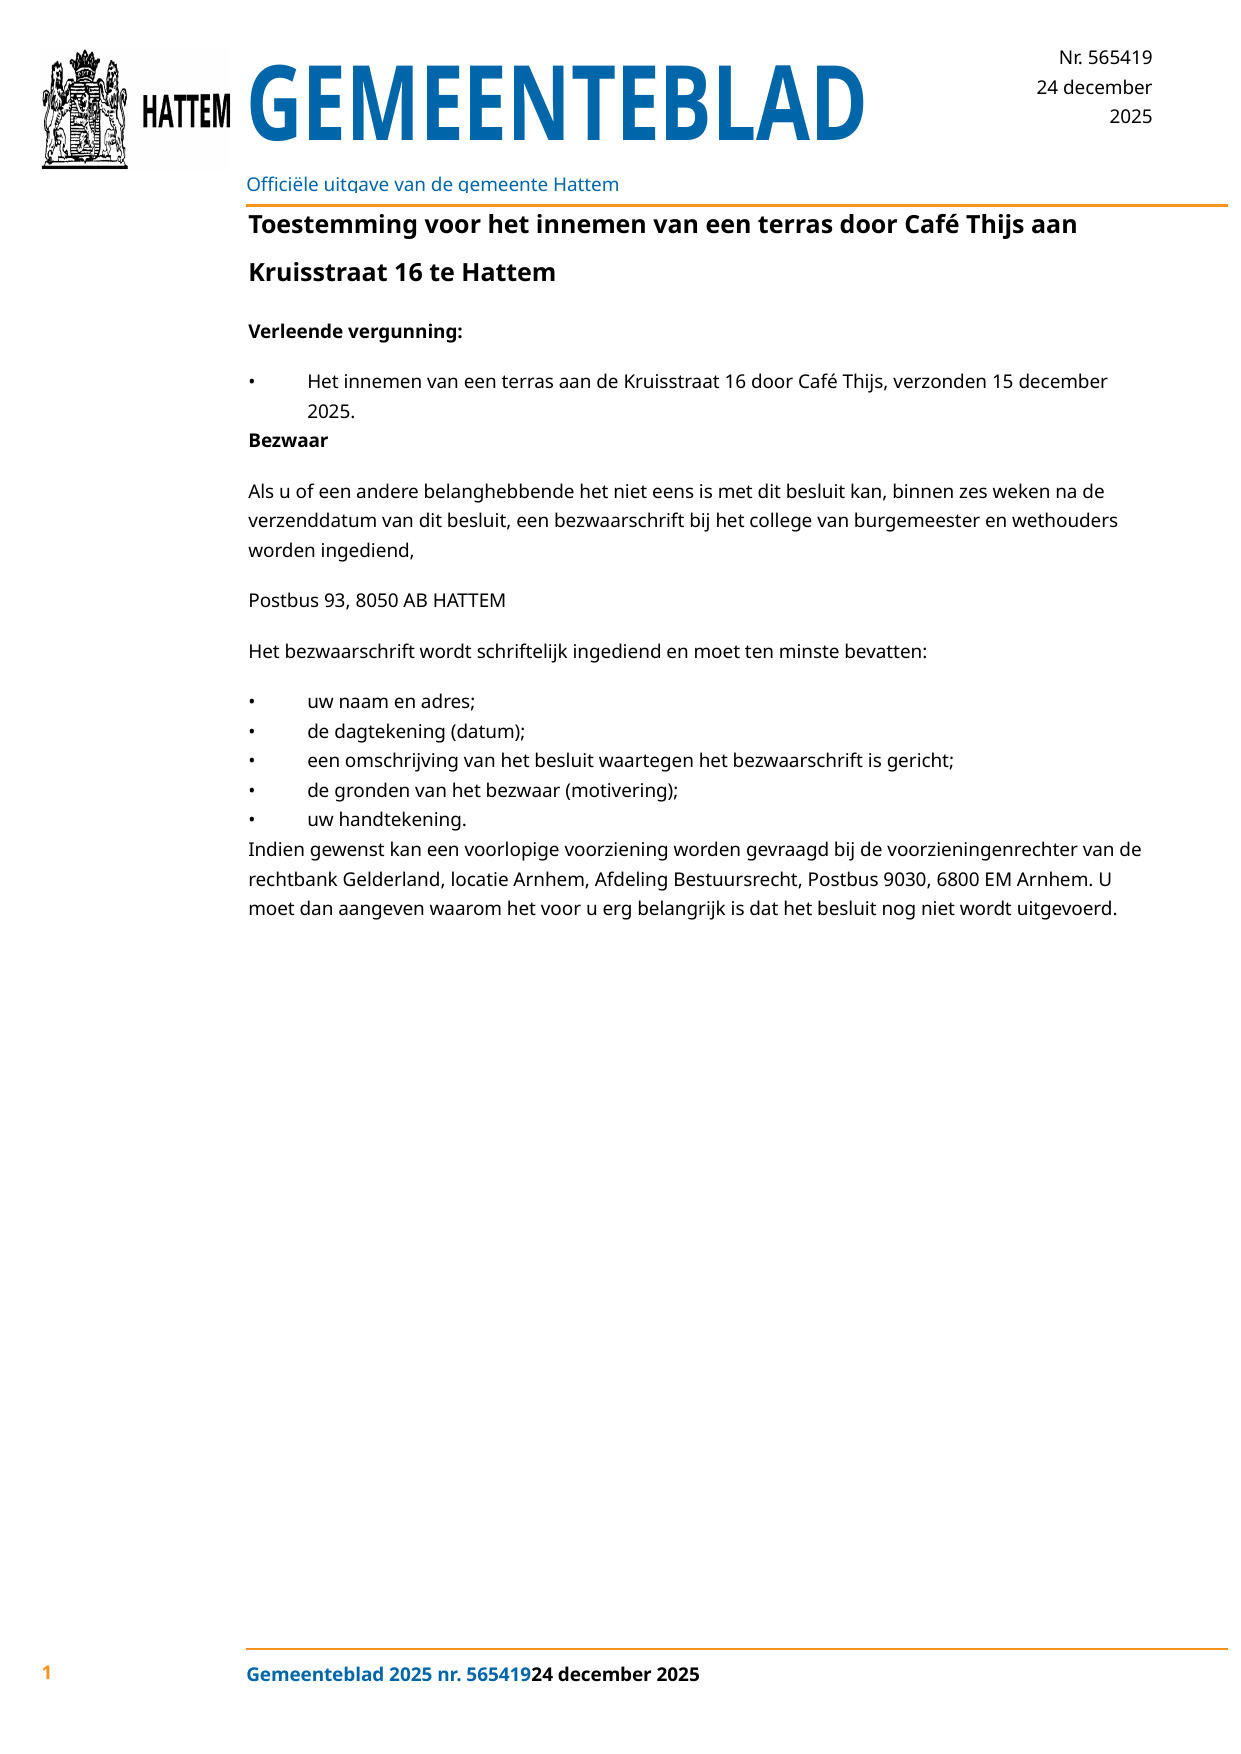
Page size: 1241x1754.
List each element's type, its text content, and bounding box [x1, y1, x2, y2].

text Het bezwaarschrift wordt schriftelijk ingediend en moet ten minste bevatten: [248, 638, 1152, 664]
list Het innemen van een terras aan de Kruisstraat 16 door Café Thijs, verzonden 15 december 2025. [248, 368, 1152, 424]
list de gronden van het bezwaar (motivering); [248, 777, 1152, 803]
list de dagtekening (datum); [248, 718, 1152, 744]
list een omschrijving van het besluit waartegen het bezwaarschrift is gericht; [248, 747, 1152, 773]
text Toestemming voor het innemen van een terras door Café Thijs aan Kruisstraat 16 te Hattem [248, 207, 1152, 288]
list uw handtekening. [248, 807, 1152, 832]
list uw naam en adres; [248, 688, 1152, 714]
text Verleende vergunning: [248, 318, 1152, 344]
picture [41, 47, 231, 172]
text Indien gewenst kan een voorlopige voorziening worden gevraagd bij de voorzieningenrechter van de rechtbank Gelderland, locatie Arnhem, Afdeling Bestuursrecht, Postbus 9030, 6800 EM Arnhem. U moet dan aangeven waarom het voor u erg belangrijk is dat het besluit nog niet wordt uitgevoerd. [248, 836, 1152, 921]
text Postbus 93, 8050 AB HATTEM [248, 587, 1152, 613]
text Als u of een andere belanghebbende het niet eens is met dit besluit kan, binnen zes weken na de verzenddatum van dit besluit, een bezwaarschrift bij het college van burgemeester en wethouders worden ingediend, [248, 478, 1152, 563]
text Bezwaar [248, 427, 1152, 453]
